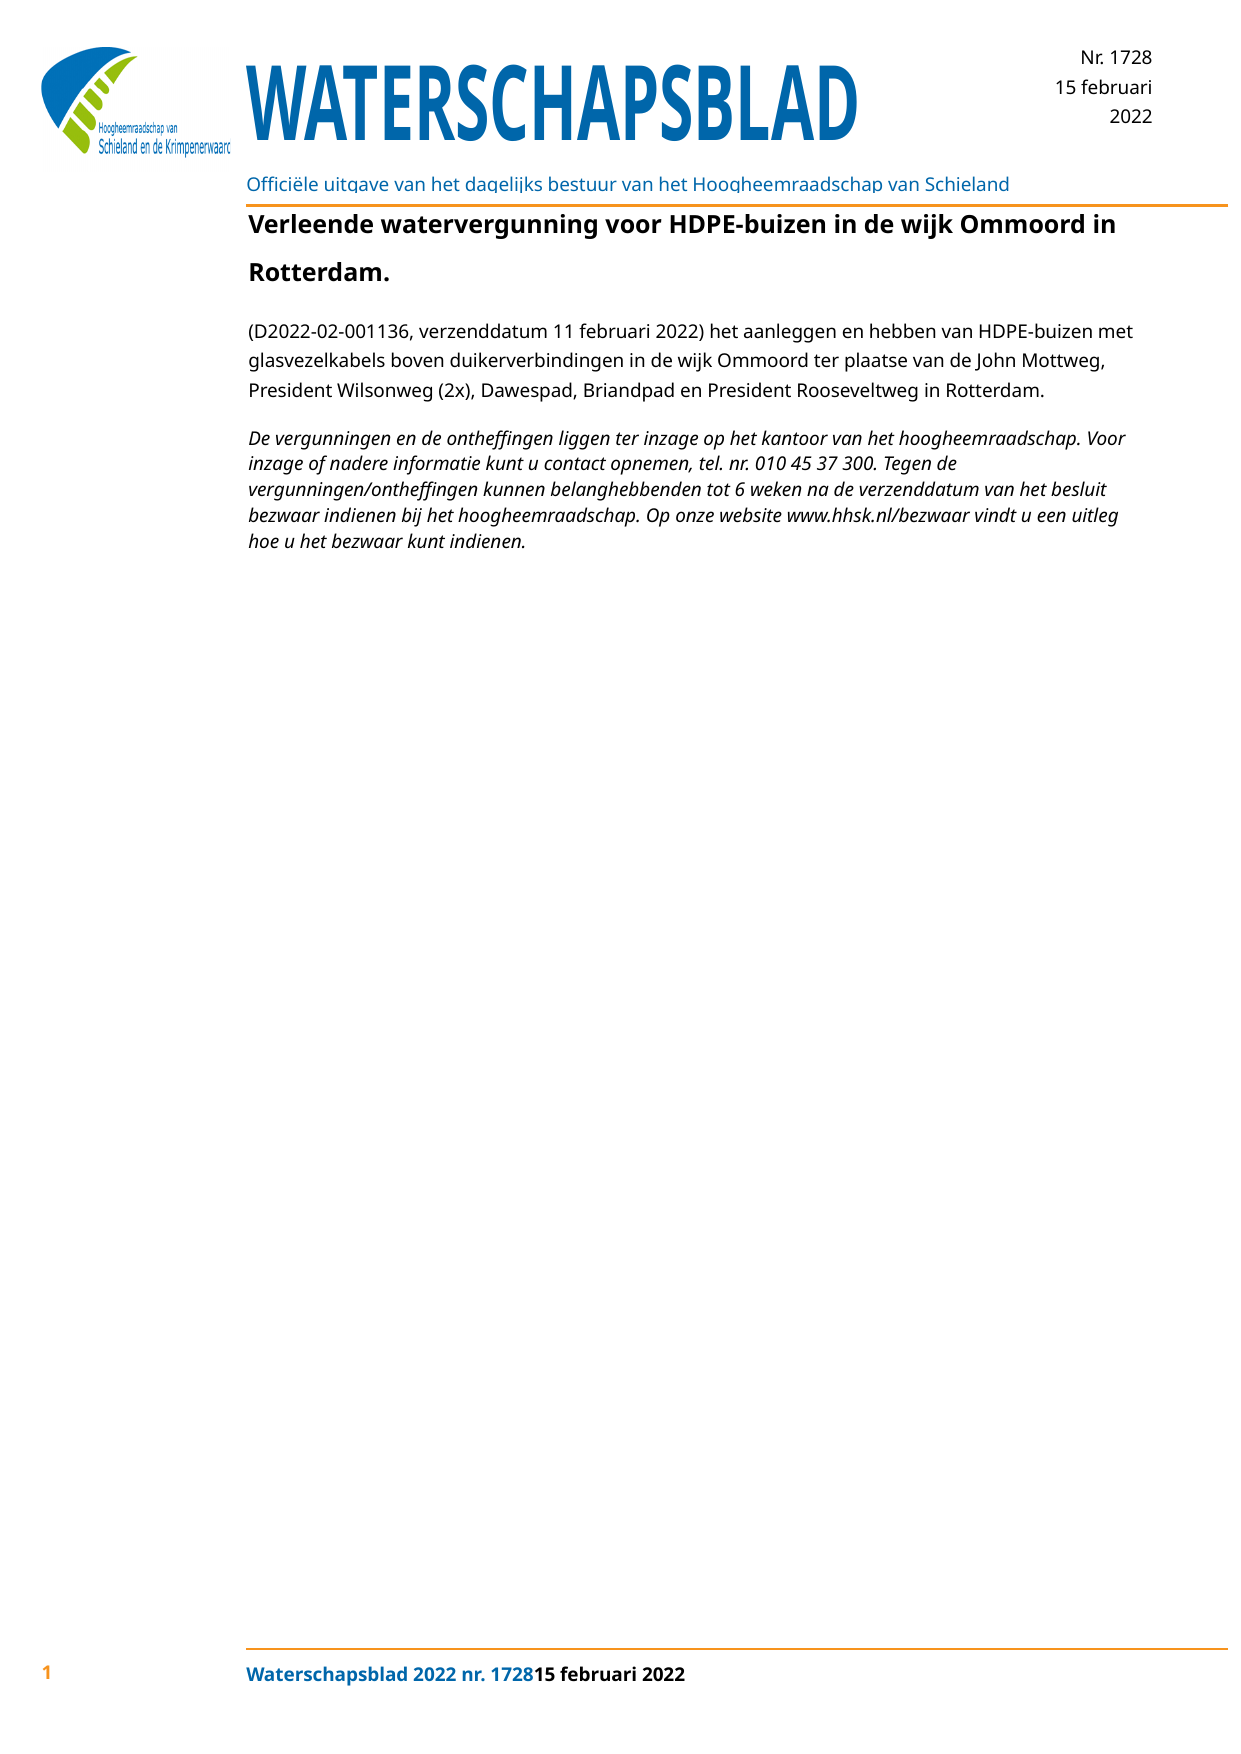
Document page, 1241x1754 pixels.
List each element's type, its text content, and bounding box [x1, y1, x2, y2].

picture [41, 47, 231, 172]
text De vergunningen en de ontheffingen liggen ter inzage op het kantoor van het hoogheemraadschap. Voor inzage of nadere informatie kunt u contact opnemen, tel. nr. 010 45 37 300. Tegen de vergunningen/ontheffingen kunnen belanghebbenden tot 6 weken na de verzenddatum van het besluit bezwaar indienen bij het hoogheemraadschap. Op onze website www.hhsk.nl/bezwaar vindt u een uitleg hoe u het bezwaar kunt indienen. [248, 425, 1152, 553]
text (D2022-02-001136, verzenddatum 11 februari 2022) het aanleggen en hebben van HDPE-buizen met glasvezelkabels boven duikerverbindingen in de wijk Ommoord ter plaatse van de John Mottweg, President Wilsonweg (2x), Dawespad, Briandpad en President Rooseveltweg in Rotterdam. [248, 318, 1152, 403]
text Verleende watervergunning voor HDPE-buizen in de wijk Ommoord in Rotterdam. [248, 207, 1152, 288]
